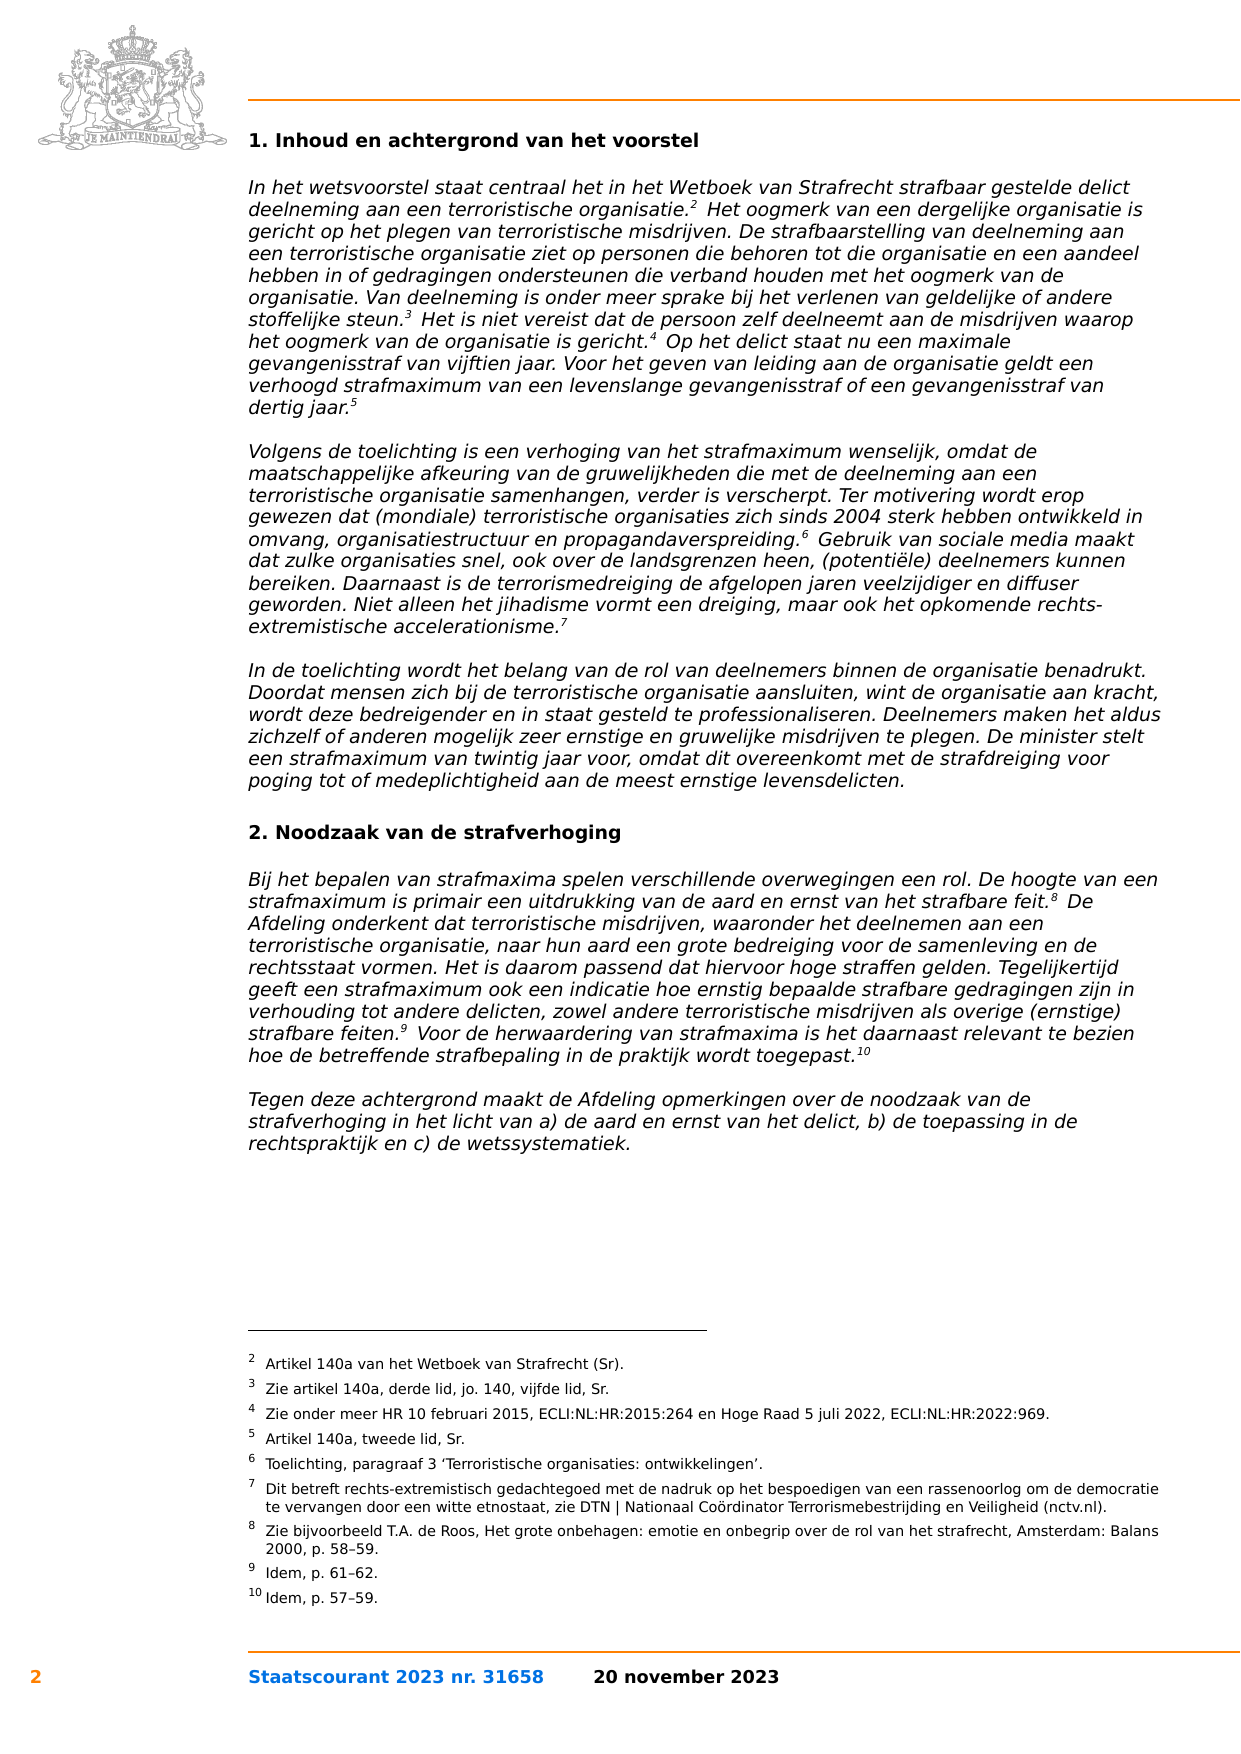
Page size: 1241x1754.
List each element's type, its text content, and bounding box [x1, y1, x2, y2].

text Idem, p. 61–62. [248, 1561, 1163, 1583]
text Toelichting, paragraaf 3 ‘Terroristische organisaties: ontwikkelingen’. [248, 1452, 1163, 1474]
text Volgens de toelichting is een verhoging van het strafmaximum wenselijk, omdat de maatschappelijke afkeuring van de gruwelijkheden die met de deelneming aan een terroristische organisatie samenhangen, verder is verscherpt. Ter motivering wordt erop gewezen dat (mondiale) terroristische organisaties zich sinds 2004 sterk hebben ontwikkeld in omvang, organisatiestructuur en propagandaverspreiding. Gebruik van sociale media maakt dat zulke organisaties snel, ook over de landsgrenzen heen, (potentiële) deelnemers kunnen bereiken. Daarnaast is de terrorismedreiging de afgelopen jaren veelzijdiger en diffuser geworden. Niet alleen het jihadisme vormt een dreiging, maar ook het opkomende rechts-extremistische accelerationisme. [248, 441, 1163, 638]
text Zie artikel 140a, derde lid, jo. 140, vijfde lid, Sr. [248, 1377, 1163, 1399]
text In het wetsvoorstel staat centraal het in het Wetboek van Strafrecht strafbaar gestelde delict deelneming aan een terroristische organisatie. Het oogmerk van een dergelijke organisatie is gericht op het plegen van terroristische misdrijven. De strafbaarstelling van deelneming aan een terroristische organisatie ziet op personen die behoren tot die organisatie en een aandeel hebben in of gedragingen ondersteunen die verband houden met het oogmerk van de organisatie. Van deelneming is onder meer sprake bij het verlenen van geldelijke of andere stoffelijke steun. Het is niet vereist dat de persoon zelf deelneemt aan de misdrijven waarop het oogmerk van de organisatie is gericht. Op het delict staat nu een maximale gevangenisstraf van vijftien jaar. Voor het geven van leiding aan de organisatie geldt een verhoogd strafmaximum van een levenslange gevangenisstraf of een gevangenisstraf van dertig jaar. [248, 177, 1163, 419]
text Tegen deze achtergrond maakt de Afdeling opmerkingen over de noodzaak van de strafverhoging in het licht van a) de aard en ernst van het delict, b) de toepassing in de rechtspraktijk en c) de wetssystematiek. [248, 1089, 1163, 1155]
picture [38, 25, 227, 150]
text Dit betreft rechts-extremistisch gedachtegoed met de nadruk op het bespoedigen van een rassenoorlog om de democratie te vervangen door een witte etnostaat, zie DTN | Nationaal Coördinator Terrorismebestrijding en Veiligheid (nctv.nl). [248, 1477, 1163, 1516]
text Artikel 140a van het Wetboek van Strafrecht (Sr). [248, 1352, 1163, 1374]
text Idem, p. 57–59. [248, 1586, 1163, 1608]
text Bij het bepalen van strafmaxima spelen verschillende overwegingen een rol. De hoogte van een strafmaximum is primair een uitdrukking van de aard en ernst van het strafbare feit. De Afdeling onderkent dat terroristische misdrijven, waaronder het deelnemen aan een terroristische organisatie, naar hun aard een grote bedreiging voor de samenleving en de rechtsstaat vormen. Het is daarom passend dat hiervoor hoge straffen gelden. Tegelijkertijd geeft een strafmaximum ook een indicatie hoe ernstig bepaalde strafbare gedragingen zijn in verhouding tot andere delicten, zowel andere terroristische misdrijven als overige (ernstige) strafbare feiten. Voor de herwaardering van strafmaxima is het daarnaast relevant te bezien hoe de betreffende strafbepaling in de praktijk wordt toegepast. [248, 869, 1163, 1067]
subtitle 1. Inhoud en achtergrond van het voorstel [248, 130, 1163, 152]
subtitle 2. Noodzaak van de strafverhoging [248, 822, 1163, 844]
text Artikel 140a, tweede lid, Sr. [248, 1427, 1163, 1449]
text Zie onder meer HR 10 februari 2015, ECLI:NL:HR:2015:264 en Hoge Raad 5 juli 2022, ECLI:NL:HR:2022:969. [248, 1402, 1163, 1424]
text In de toelichting wordt het belang van de rol van deelnemers binnen de organisatie benadrukt. Doordat mensen zich bij de terroristische organisatie aansluiten, wint de organisatie aan kracht, wordt deze bedreigender en in staat gesteld te professionaliseren. Deelnemers maken het aldus zichzelf of anderen mogelijk zeer ernstige en gruwelijke misdrijven te plegen. De minister stelt een strafmaximum van twintig jaar voor, omdat dit overeenkomt met de strafdreiging voor poging tot of medeplichtigheid aan de meest ernstige levensdelicten. [248, 660, 1163, 792]
text Zie bijvoorbeeld T.A. de Roos, Het grote onbehagen: emotie en onbegrip over de rol van het strafrecht, Amsterdam: Balans 2000, p. 58–59. [248, 1519, 1163, 1558]
